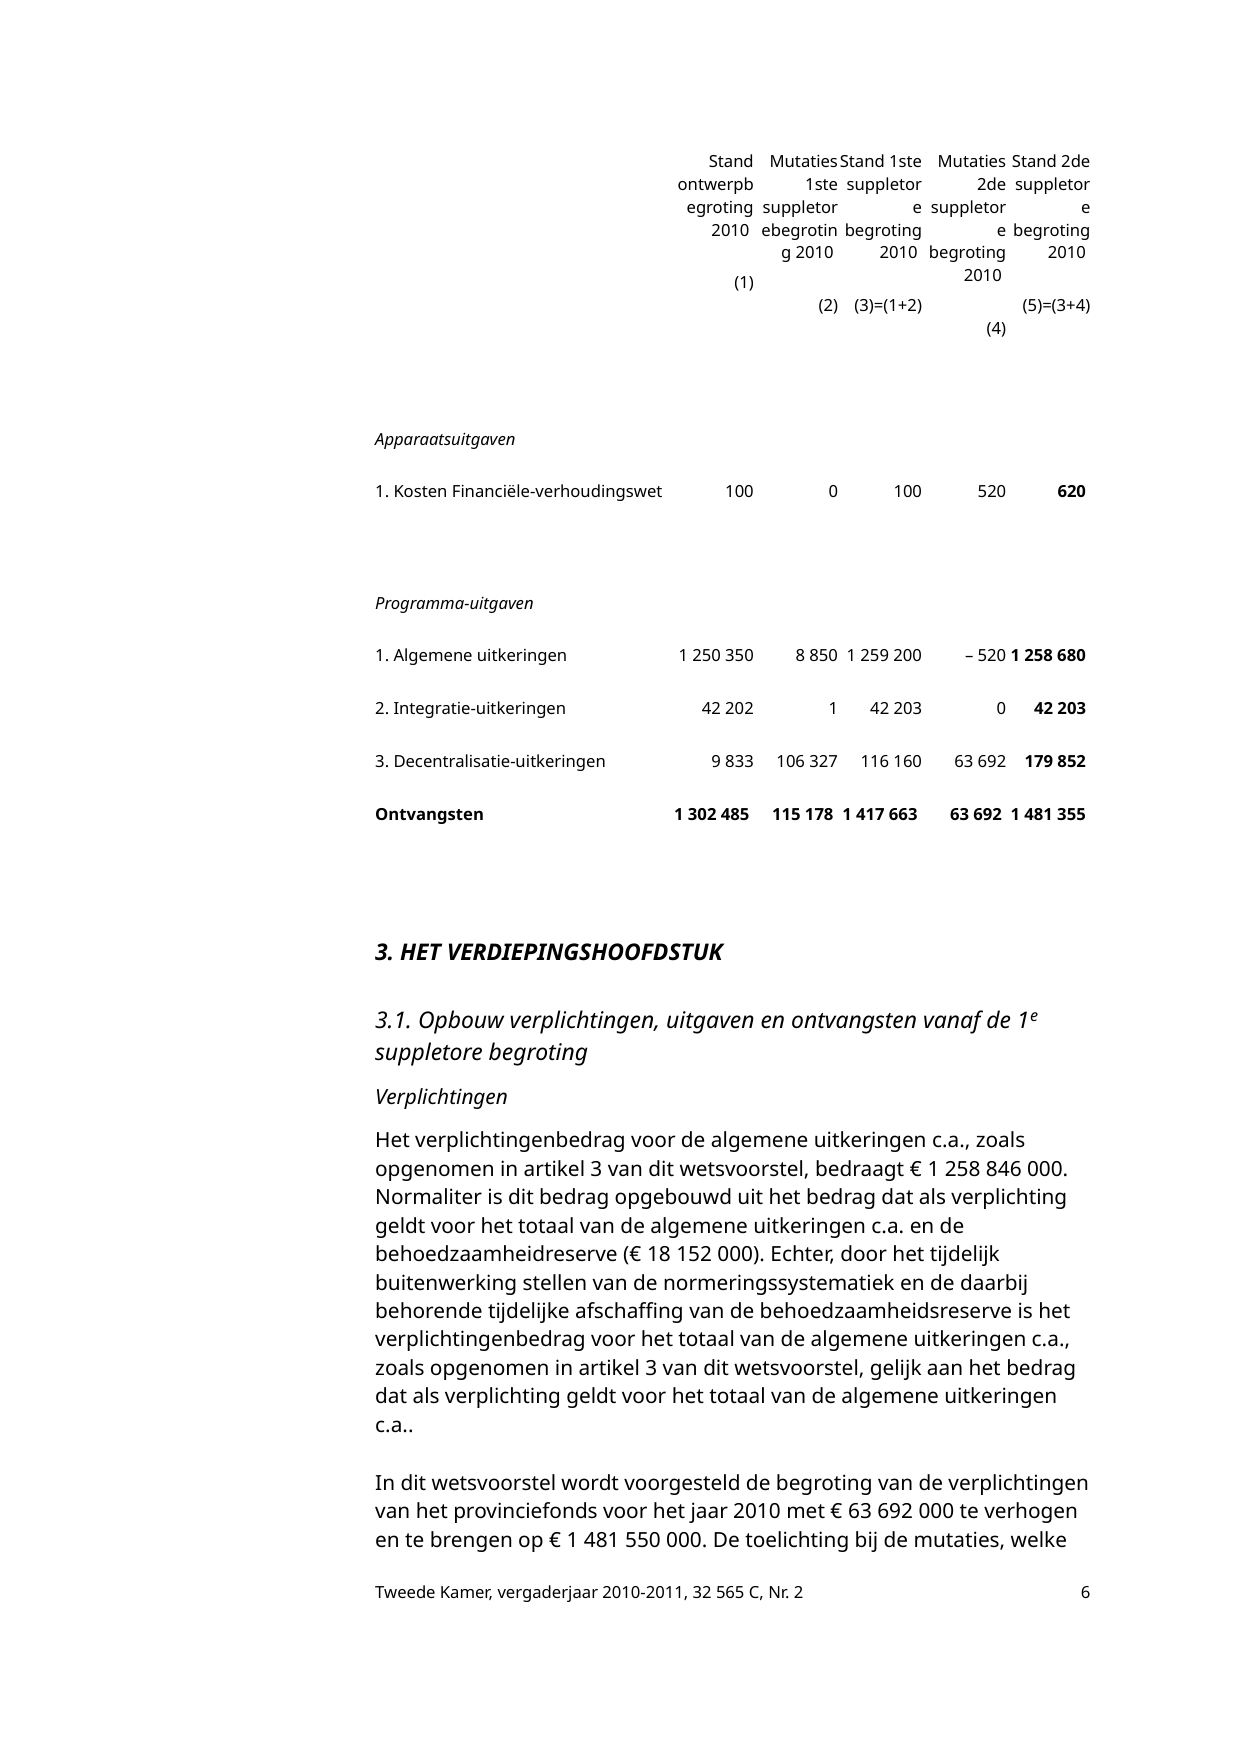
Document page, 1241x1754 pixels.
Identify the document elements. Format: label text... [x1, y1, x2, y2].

table_cell 1 259 200 [838, 644, 922, 697]
table_cell 100 [838, 480, 922, 533]
table_cell 1 481 355 [1006, 802, 1090, 855]
table_cell 1 417 663 [838, 802, 922, 855]
subtitle 3.1. Opbouw verplichtingen, uitgaven en ontvangsten vanaf de 1e suppletore begroting [375, 1004, 1090, 1067]
table_header Mutaties 1ste suppletorebegroting 2010 (2) [754, 150, 838, 369]
table_cell 1 302 485 [669, 802, 753, 855]
table_cell 9 833 [669, 749, 753, 802]
table_cell 3. Decentralisatie-uitkeringen [375, 749, 669, 802]
table_cell 1. Algemene uitkeringen [375, 644, 669, 697]
table_cell 116 160 [838, 749, 922, 802]
table_cell 0 [754, 480, 838, 533]
table_cell 115 178 [754, 802, 838, 855]
subtitle 3. HET VERDIEPINGSHOOFDSTUK [375, 936, 1090, 967]
table_header Mutaties 2de suppletore begroting 2010 (4) [922, 150, 1006, 369]
table_header [375, 150, 669, 369]
table_cell [375, 533, 1090, 591]
table_cell 42 202 [669, 697, 753, 749]
table_cell [375, 369, 1090, 427]
table_cell 179 852 [1006, 749, 1090, 802]
table_cell – 520 [922, 644, 1006, 697]
table_header Stand 1ste suppletore begroting 2010 (3)=(1+2) [838, 150, 922, 369]
text Het verplichtingenbedrag voor de algemene uitkeringen c.a., zoals opgenomen in artikel 3 van dit wetsvoorstel, bedraagt € 1 258 846 000. Normaliter is dit bedrag opgebouwd uit het bedrag dat als verplichting geldt voor het totaal van de algemene uitkeringen c.a. en de behoedzaamheidreserve (€ 18 152 000). Echter, door het tijdelijk buitenwerking stellen van de normeringssystematiek en de daarbij behorende tijdelijke afschaffing van de behoedzaamheidsreserve is het verplichtingenbedrag voor het totaal van de algemene uitkeringen c.a., zoals opgenomen in artikel 3 van dit wetsvoorstel, gelijk aan het bedrag dat als verplichting geldt voor het totaal van de algemene uitkeringen c.a.. [375, 1125, 1090, 1438]
table_cell 1. Kosten Financiële-verhoudingswet [375, 480, 669, 533]
text Verplichtingen [375, 1082, 1090, 1110]
table_cell 620 [1006, 480, 1090, 533]
table_cell 1 [754, 697, 838, 749]
table_cell 42 203 [838, 697, 922, 749]
table_cell 8 850 [754, 644, 838, 697]
table_header Stand 2de suppletore begroting 2010 (5)=(3+4) [1006, 150, 1090, 369]
table_cell 106 327 [754, 749, 838, 802]
table_cell 520 [922, 480, 1006, 533]
text In dit wetsvoorstel wordt voorgesteld de begroting van de verplichtingen van het provinciefonds voor het jaar 2010 met € 63 692 000 te verhogen en te brengen op € 1 481 550 000. De toelichting bij de mutaties, welke [375, 1468, 1090, 1553]
table_cell 100 [669, 480, 753, 533]
table_cell Apparaatsuitgaven [375, 428, 1090, 480]
table_cell 63 692 [922, 749, 1006, 802]
table_cell Programma-uitgaven [375, 591, 1090, 644]
table_cell 2. Integratie-uitkeringen [375, 697, 669, 749]
table_cell 0 [922, 697, 1006, 749]
table_cell 42 203 [1006, 697, 1090, 749]
table_header Stand ontwerpbegroting 2010 (1) [669, 150, 753, 369]
table_cell 1 258 680 [1006, 644, 1090, 697]
table_cell 63 692 [922, 802, 1006, 855]
table_cell 1 250 350 [669, 644, 753, 697]
table_cell Ontvangsten [375, 802, 669, 855]
